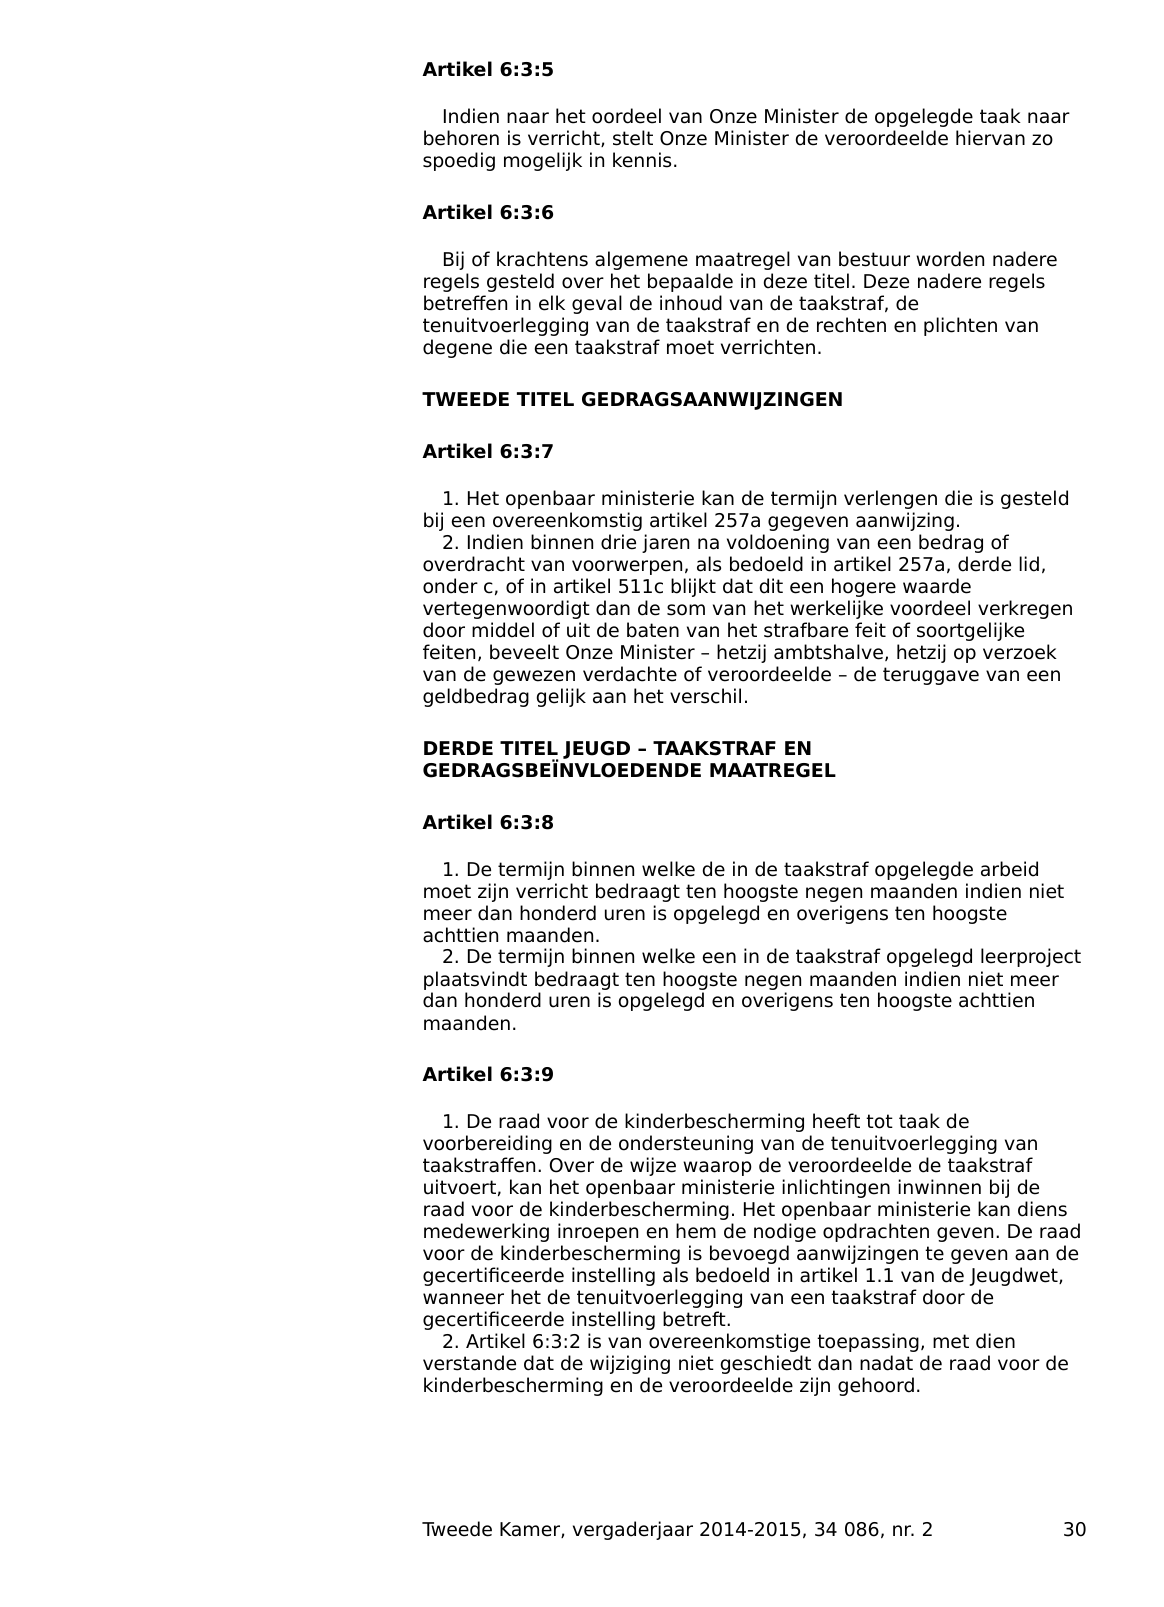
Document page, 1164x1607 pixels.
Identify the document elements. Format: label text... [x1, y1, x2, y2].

subtitle Artikel 6:3:6 [422, 202, 1087, 224]
text 2. De termijn binnen welke een in de taakstraf opgelegd leerproject plaatsvindt bedraagt ten hoogste negen maanden indien niet meer dan honderd uren is opgelegd en overigens ten hoogste achttien maanden. [422, 946, 1087, 1034]
subtitle Artikel 6:3:7 [422, 441, 1087, 463]
subtitle Artikel 6:3:5 [422, 59, 1087, 81]
subtitle TWEEDE TITEL GEDRAGSAANWIJZINGEN [422, 389, 1087, 411]
text 1. De termijn binnen welke de in de taakstraf opgelegde arbeid moet zijn verricht bedraagt ten hoogste negen maanden indien niet meer dan honderd uren is opgelegd en overigens ten hoogste achttien maanden. [422, 858, 1087, 946]
text Bij of krachtens algemene maatregel van bestuur worden nadere regels gesteld over het bepaalde in deze titel. Deze nadere regels betreffen in elk geval de inhoud van de taakstraf, de tenuitvoerlegging van de taakstraf en de rechten en plichten van degene die een taakstraf moet verrichten. [422, 249, 1087, 359]
subtitle Artikel 6:3:9 [422, 1064, 1087, 1086]
text 1. Het openbaar ministerie kan de termijn verlengen die is gesteld bij een overeenkomstig artikel 257a gegeven aanwijzing. [422, 488, 1087, 532]
text 1. De raad voor de kinderbescherming heeft tot taak de voorbereiding en de ondersteuning van de tenuitvoerlegging van taakstraffen. Over de wijze waarop de veroordeelde de taakstraf uitvoert, kan het openbaar ministerie inlichtingen inwinnen bij de raad voor de kinderbescherming. Het openbaar ministerie kan diens medewerking inroepen en hem de nodige opdrachten geven. De raad voor de kinderbescherming is bevoegd aanwijzingen te geven aan de gecertificeerde instelling als bedoeld in artikel 1.1 van de Jeugdwet, wanneer het de tenuitvoerlegging van een taakstraf door de gecertificeerde instelling betreft. [422, 1111, 1087, 1331]
subtitle Artikel 6:3:8 [422, 812, 1087, 833]
text 2. Indien binnen drie jaren na voldoening van een bedrag of overdracht van voorwerpen, als bedoeld in artikel 257a, derde lid, onder c, of in artikel 511c blijkt dat dit een hogere waarde vertegenwoordigt dan de som van het werkelijke voordeel verkregen door middel of uit de baten van het strafbare feit of soortgelijke feiten, beveelt Onze Minister – hetzij ambtshalve, hetzij op verzoek van de gewezen verdachte of veroordeelde – de teruggave van een geldbedrag gelijk aan het verschil. [422, 532, 1087, 708]
subtitle DERDE TITEL JEUGD – TAAKSTRAF EN GEDRAGSBEÏNVLOEDENDE MAATREGEL [422, 738, 1087, 782]
text 2. Artikel 6:3:2 is van overeenkomstige toepassing, met dien verstande dat de wijziging niet geschiedt dan nadat de raad voor de kinderbescherming en de veroordeelde zijn gehoord. [422, 1331, 1087, 1397]
text Indien naar het oordeel van Onze Minister de opgelegde taak naar behoren is verricht, stelt Onze Minister de veroordeelde hiervan zo spoedig mogelijk in kennis. [422, 106, 1087, 172]
